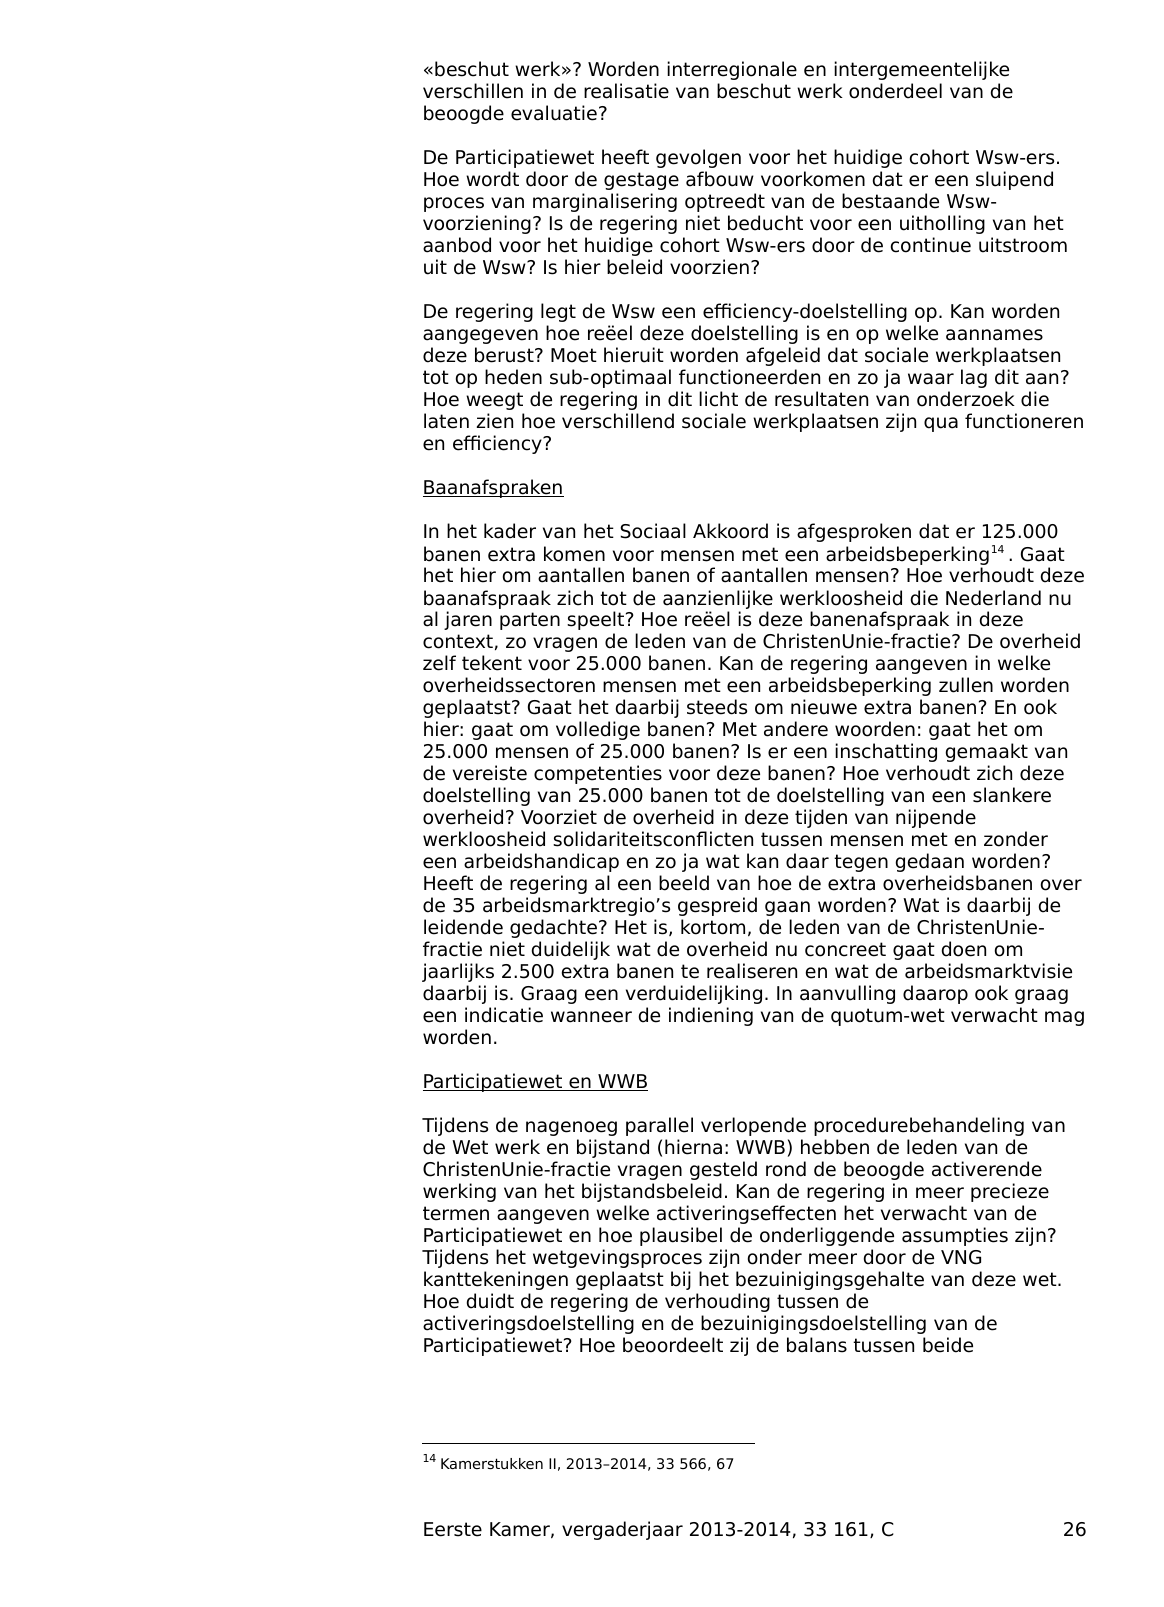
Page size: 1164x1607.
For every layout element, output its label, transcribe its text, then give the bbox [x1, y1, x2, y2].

subtitle Baanafspraken [422, 477, 1087, 499]
text In het kader van het Sociaal Akkoord is afgesproken dat er 125.000 banen extra komen voor mensen met een arbeidsbeperking. Gaat het hier om aantallen banen of aantallen mensen? Hoe verhoudt deze baanafspraak zich tot de aanzienlijke werkloosheid die Nederland nu al jaren parten speelt? Hoe reëel is deze banenafspraak in deze context, zo vragen de leden van de ChristenUnie-fractie? De overheid zelf tekent voor 25.000 banen. Kan de regering aangeven in welke overheidssectoren mensen met een arbeidsbeperking zullen worden geplaatst? Gaat het daarbij steeds om nieuwe extra banen? En ook hier: gaat om volledige banen? Met andere woorden: gaat het om 25.000 mensen of 25.000 banen? Is er een inschatting gemaakt van de vereiste competenties voor deze banen? Hoe verhoudt zich deze doelstelling van 25.000 banen tot de doelstelling van een slankere overheid? Voorziet de overheid in deze tijden van nijpende werkloosheid solidariteitsconflicten tussen mensen met en zonder een arbeidshandicap en zo ja wat kan daar tegen gedaan worden? Heeft de regering al een beeld van hoe de extra overheidsbanen over de 35 arbeidsmarktregio’s gespreid gaan worden? Wat is daarbij de leidende gedachte? Het is, kortom, de leden van de ChristenUnie-fractie niet duidelijk wat de overheid nu concreet gaat doen om jaarlijks 2.500 extra banen te realiseren en wat de arbeidsmarktvisie daarbij is. Graag een verduidelijking. In aanvulling daarop ook graag een indicatie wanneer de indiening van de quotum-wet verwacht mag worden. [422, 521, 1087, 1049]
text De Participatiewet heeft gevolgen voor het huidige cohort Wsw-ers. Hoe wordt door de gestage afbouw voorkomen dat er een sluipend proces van marginalisering optreedt van de bestaande Wsw-voorziening? Is de regering niet beducht voor een uitholling van het aanbod voor het huidige cohort Wsw-ers door de continue uitstroom uit de Wsw? Is hier beleid voorzien? [422, 147, 1087, 279]
text Kamerstukken II, 2013–2014, 33 566, 67 [422, 1452, 1087, 1474]
text «beschut werk»? Worden interregionale en intergemeentelijke verschillen in de realisatie van beschut werk onderdeel van de beoogde evaluatie? [422, 59, 1087, 125]
subtitle Participatiewet en WWB [422, 1071, 1087, 1093]
text De regering legt de Wsw een efficiency-doelstelling op. Kan worden aangegeven hoe reëel deze doelstelling is en op welke aannames deze berust? Moet hieruit worden afgeleid dat sociale werkplaatsen tot op heden sub-optimaal functioneerden en zo ja waar lag dit aan? Hoe weegt de regering in dit licht de resultaten van onderzoek die laten zien hoe verschillend sociale werkplaatsen zijn qua functioneren en efficiency? [422, 301, 1087, 455]
text Tijdens de nagenoeg parallel verlopende procedurebehandeling van de Wet werk en bijstand (hierna: WWB) hebben de leden van de ChristenUnie-fractie vragen gesteld rond de beoogde activerende werking van het bijstandsbeleid. Kan de regering in meer precieze termen aangeven welke activeringseffecten het verwacht van de Participatiewet en hoe plausibel de onderliggende assumpties zijn? Tijdens het wetgevingsproces zijn onder meer door de VNG kanttekeningen geplaatst bij het bezuinigingsgehalte van deze wet. Hoe duidt de regering de verhouding tussen de activeringsdoelstelling en de bezuinigingsdoelstelling van de Participatiewet? Hoe beoordeelt zij de balans tussen beide [422, 1115, 1087, 1357]
